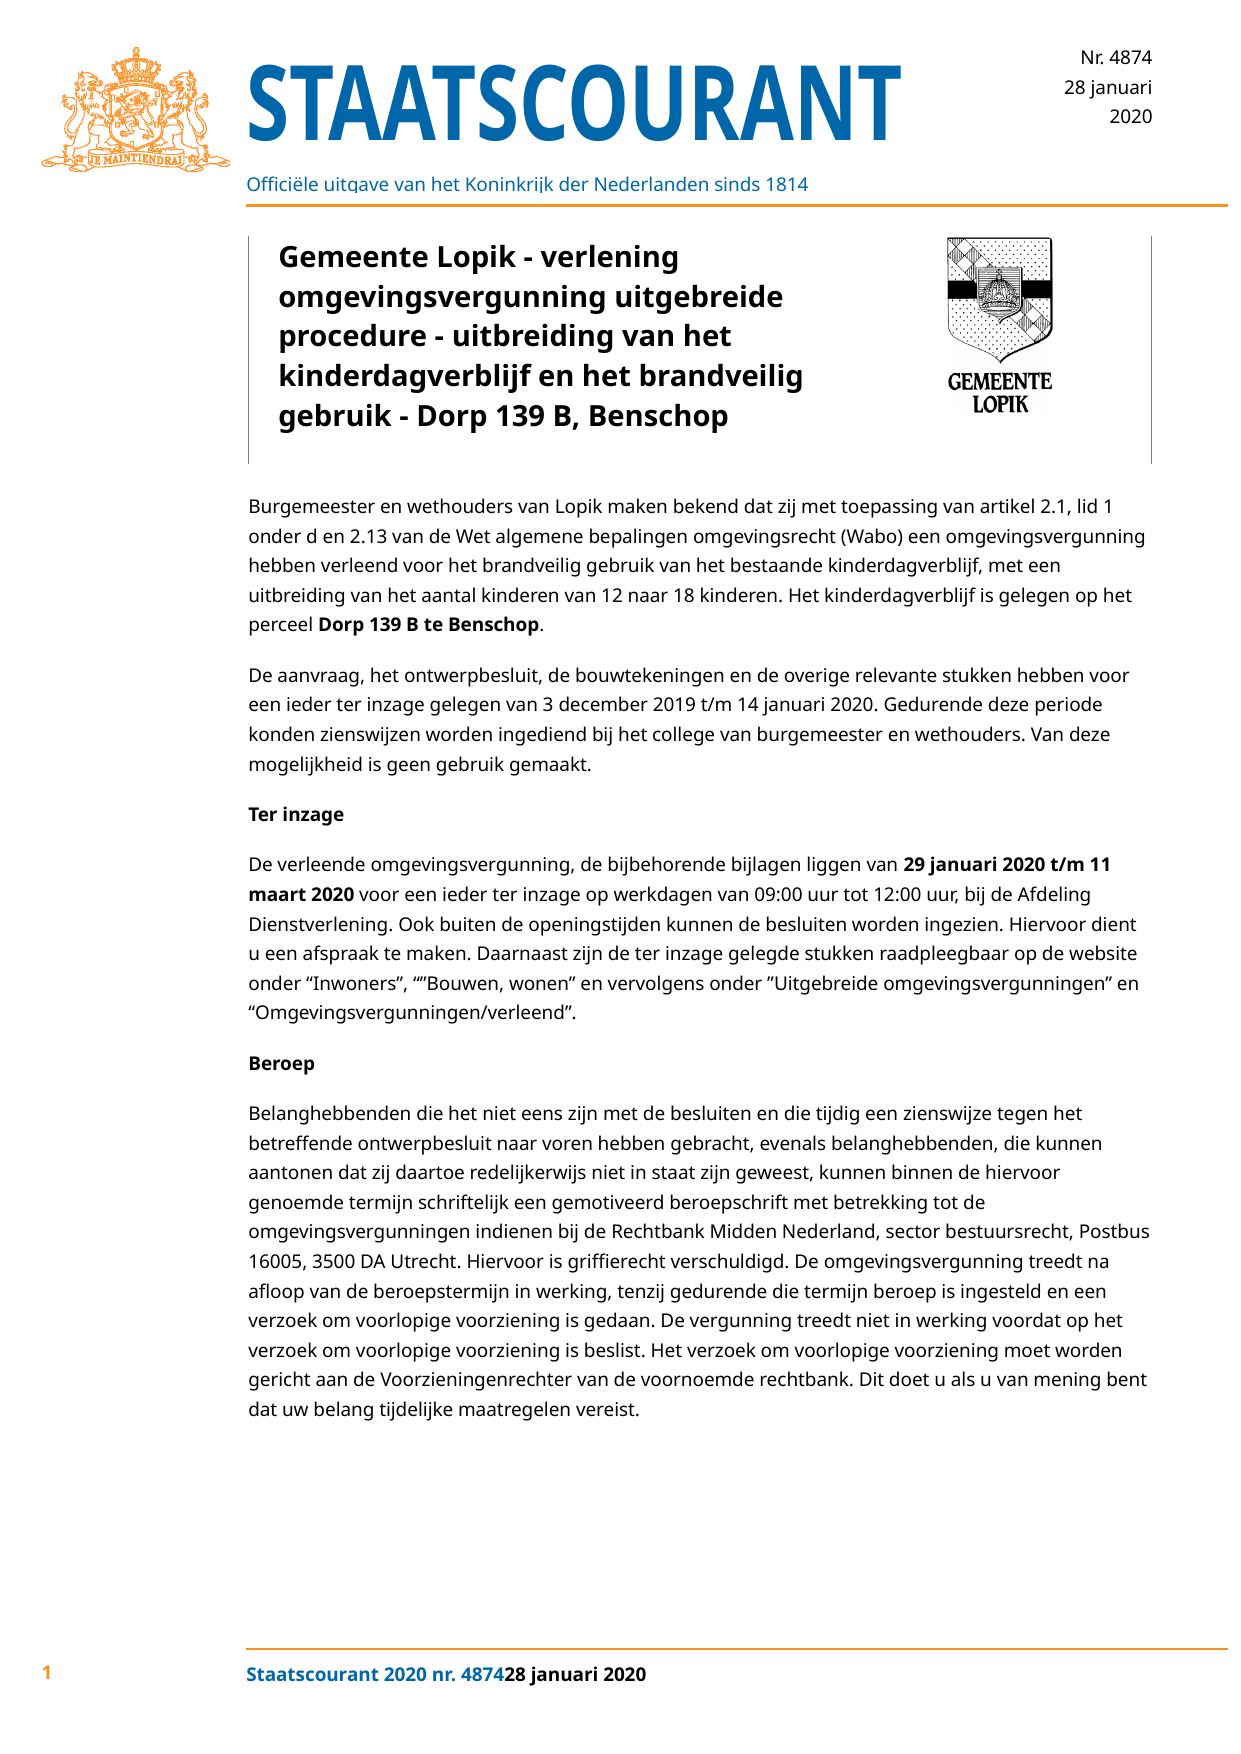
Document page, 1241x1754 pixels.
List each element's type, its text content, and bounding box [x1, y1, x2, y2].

table_header [850, 236, 946, 413]
text Ter inzage [248, 801, 1152, 827]
text Belanghebbenden die het niet eens zijn met de besluiten en die tijdig een zienswijze tegen het betreffende ontwerpbesluit naar voren hebben gebracht, evenals belanghebbenden, die kunnen aantonen dat zij daartoe redelijkerwijs niet in staat zijn geweest, kunnen binnen de hiervoor genoemde termijn schriftelijk een gemotiveerd beroepschrift met betrekking tot de omgevingsvergunningen indienen bij de Rechtbank Midden Nederland, sector bestuursrecht, Postbus 16005, 3500 DA Utrecht. Hiervoor is griffierecht verschuldigd. De omgevingsvergunning treedt na afloop van de beroepstermijn in werking, tenzij gedurende die termijn beroep is ingesteld en een verzoek om voorlopige voorziening is gedaan. De vergunning treedt niet in werking voordat op het verzoek om voorlopige voorziening is beslist. Het verzoek om voorlopige voorziening moet worden gericht aan de Voorzieningenrechter van de voornoemde rechtbank. Dit doet u als u van mening bent dat uw belang tijdelijke maatregelen vereist. [248, 1100, 1152, 1422]
text De verleende omgevingsvergunning, de bijbehorende bijlagen liggen van 29 januari 2020 t/m 11 maart 2020 voor een ieder ter inzage op werkdagen van 09:00 uur tot 12:00 uur, bij de Afdeling Dienstverlening. Ook buiten de openingstijden kunnen de besluiten worden ingezien. Hiervoor dient u een afspraak te maken. Daarnaast zijn de ter inzage gelegde stukken raadpleegbaar op de website onder “Inwoners”, “”Bouwen, wonen” en vervolgens onder ”Uitgebreide omgevingsvergunningen” en “Omgevingsvergunningen/verleend”. [248, 852, 1152, 1025]
text Beroep [248, 1050, 1152, 1076]
table_header [850, 414, 1151, 464]
table_header [1055, 236, 1151, 413]
text Burgemeester en wethouders van Lopik maken bekend dat zij met toepassing van artikel 2.1, lid 1 onder d en 2.13 van de Wet algemene bepalingen omgevingsrecht (Wabo) een omgevingsvergunning hebben verleend voor het brandveilig gebruik van het bestaande kinderdagverblijf, met een uitbreiding van het aantal kinderen van 12 naar 18 kinderen. Het kinderdagverblijf is gelegen op het perceel Dorp 139 B te Benschop. [248, 493, 1152, 637]
picture [946, 236, 1055, 414]
picture [41, 47, 231, 172]
table_header Gemeente Lopik - verlening omgevingsvergunning uitgebreide procedure - uitbreiding van het kinderdagverblijf en het brandveilig gebruik - Dorp 139 B, Benschop [249, 236, 850, 464]
text De aanvraag, het ontwerpbesluit, de bouwtekeningen en de overige relevante stukken hebben voor een ieder ter inzage gelegen van 3 december 2019 t/m 14 januari 2020. Gedurende deze periode konden zienswijzen worden ingediend bij het college van burgemeester en wethouders. Van deze mogelijkheid is geen gebruik gemaakt. [248, 662, 1152, 777]
